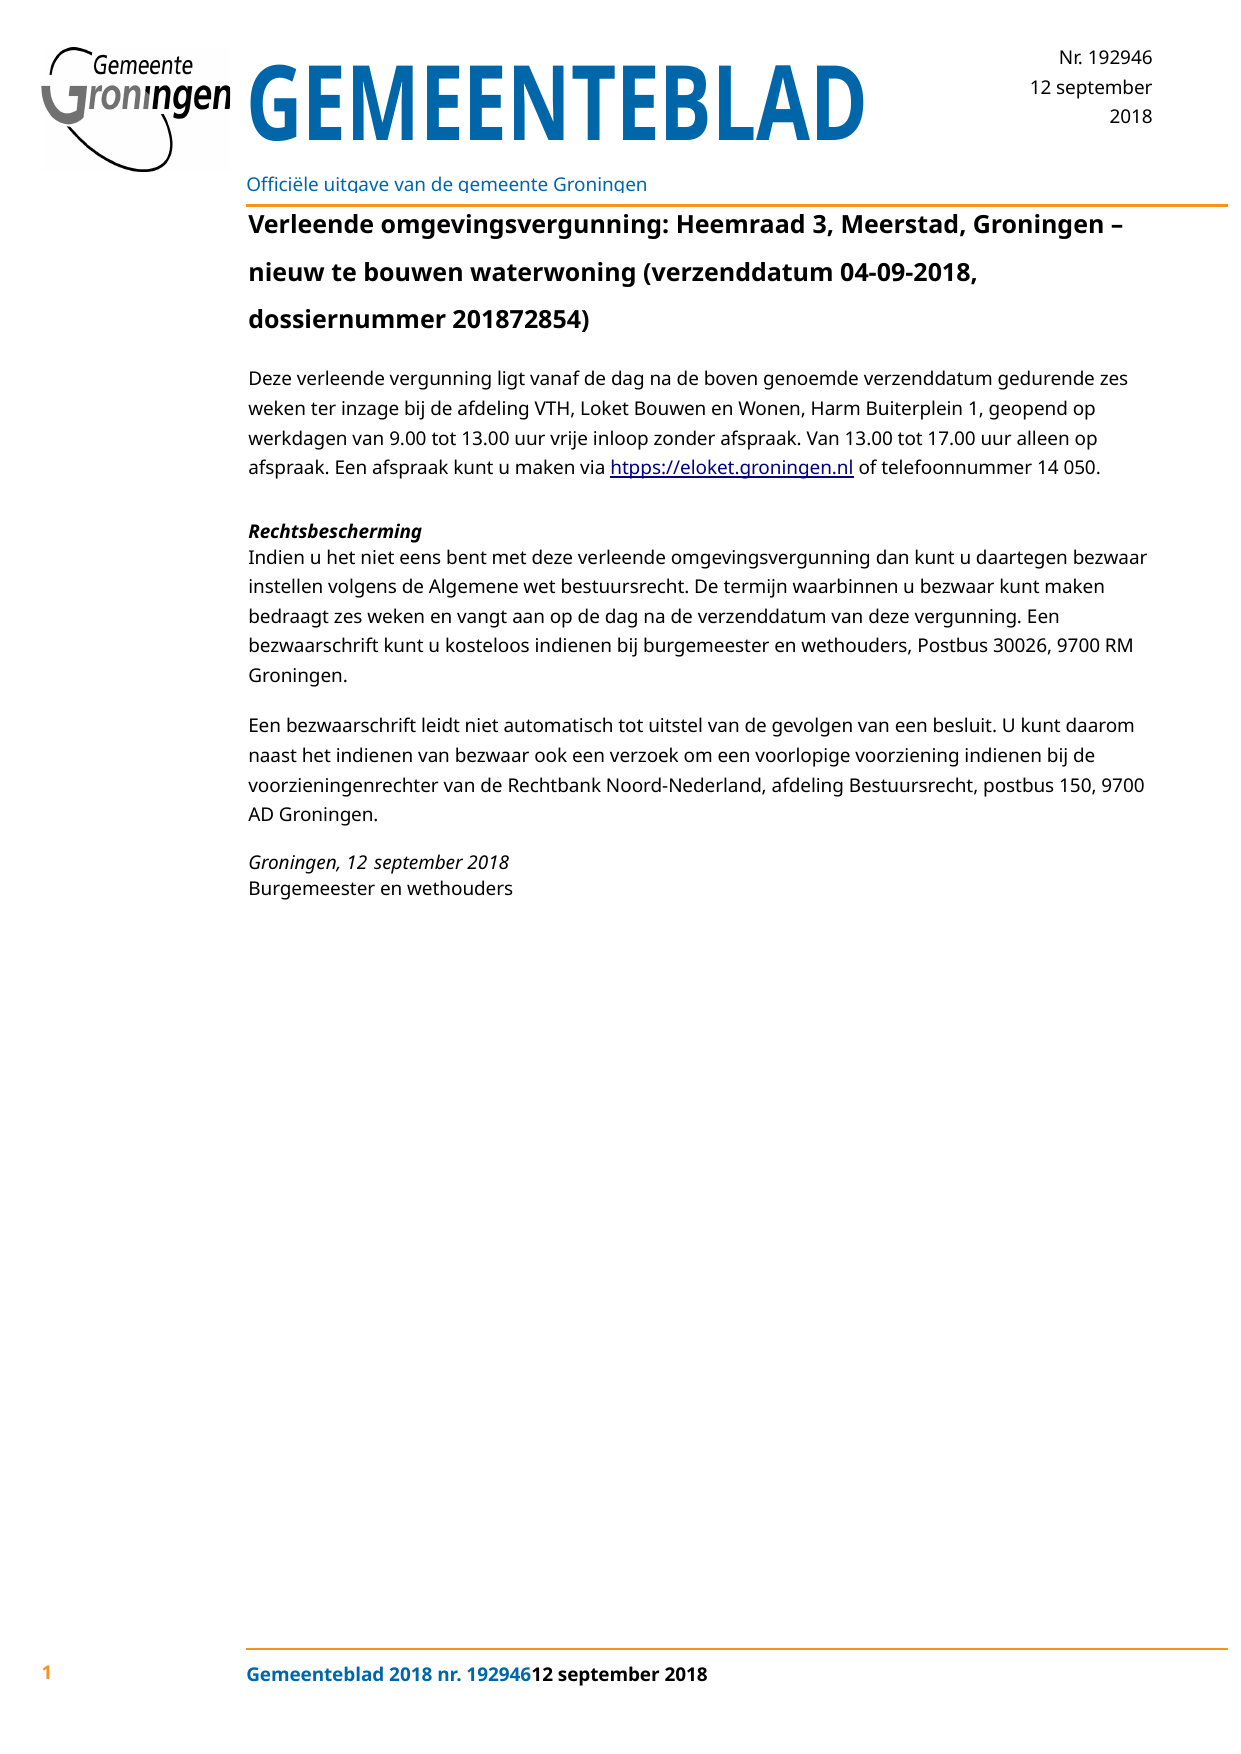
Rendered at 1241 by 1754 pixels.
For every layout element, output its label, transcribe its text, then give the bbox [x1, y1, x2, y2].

text Rechtsbescherming [248, 518, 1152, 544]
text Indien u het niet eens bent met deze verleende omgevingsvergunning dan kunt u daartegen bezwaar instellen volgens de Algemene wet bestuursrecht. De termijn waarbinnen u bezwaar kunt maken bedraagt zes weken en vangt aan op de dag na de verzenddatum van deze vergunning. Een bezwaarschrift kunt u kosteloos indienen bij burgemeester en wethouders, Postbus 30026, 9700 RM Groningen. [248, 544, 1152, 688]
text Burgemeester en wethouders [248, 875, 1152, 901]
text Een bezwaarschrift leidt niet automatisch tot uitstel van de gevolgen van een besluit. U kunt daarom naast het indienen van bezwaar ook een verzoek om een voorlopige voorziening indienen bij de voorzieningenrechter van de Rechtbank Noord-Nederland, afdeling Bestuursrecht, postbus 150, 9700 AD Groningen. [248, 713, 1152, 827]
text Verleende omgevingsvergunning: Heemraad 3, Meerstad, Groningen – nieuw te bouwen waterwoning (verzenddatum 04-09-2018, dossiernummer 201872854) [248, 207, 1152, 336]
text Groningen, 12 september 2018 [248, 849, 1152, 875]
picture [41, 47, 231, 172]
text Deze verleende vergunning ligt vanaf de dag na de boven genoemde verzenddatum gedurende zes weken ter inzage bij de afdeling VTH, Loket Bouwen en Wonen, Harm Buiterplein 1, geopend op werkdagen van 9.00 tot 13.00 uur vrije inloop zonder afspraak. Van 13.00 tot 17.00 uur alleen op afspraak. Een afspraak kunt u maken via htpps://eloket.groningen.nl of telefoonnummer 14 050. [248, 366, 1152, 480]
